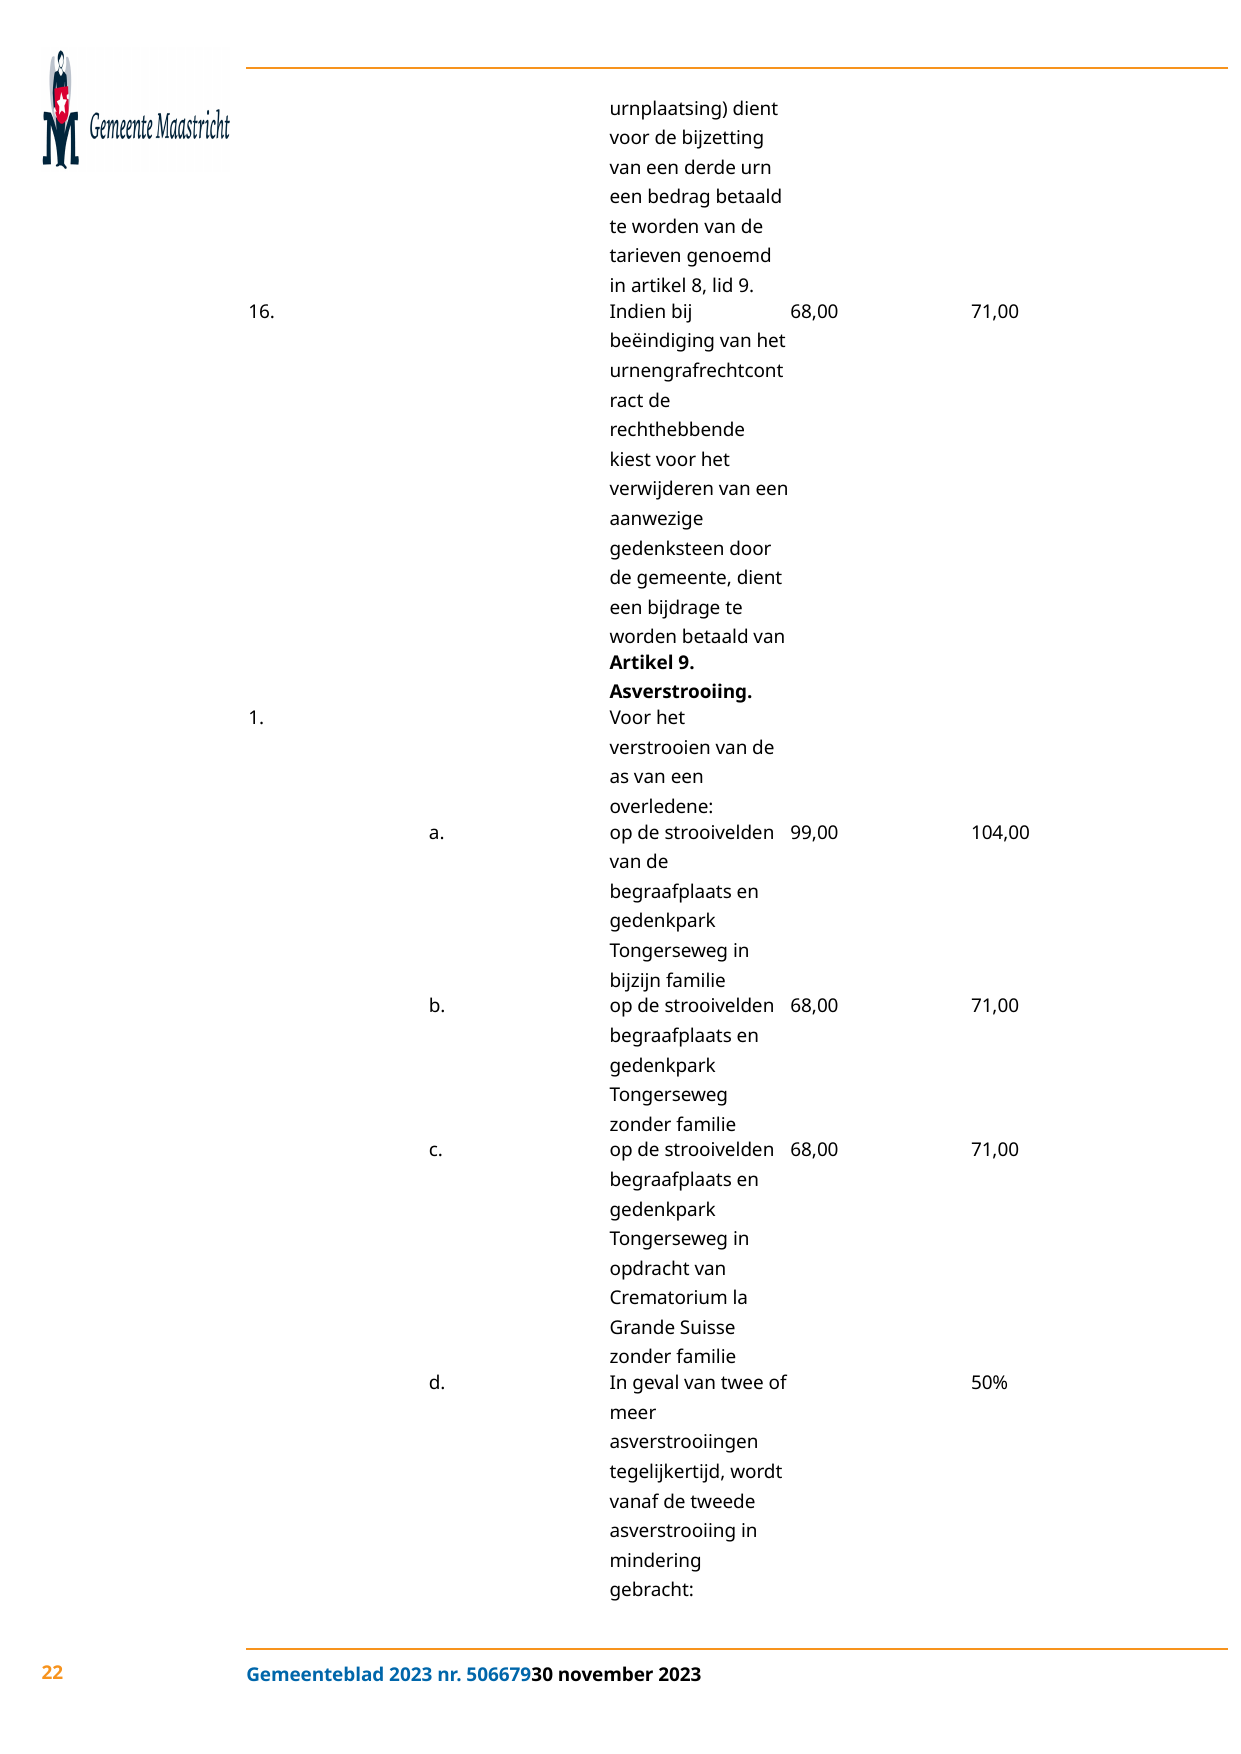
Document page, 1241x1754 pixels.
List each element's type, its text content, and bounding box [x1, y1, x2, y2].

table_cell op de strooivelden begraafplaats en gedenkpark Tongerseweg in opdracht van Crematorium la Grande Suisse zonder familie [609, 1137, 790, 1369]
table_cell urnplaatsing) dient voor de bijzetting van een derde urn een bedrag betaald te worden van de tarieven genoemd in artikel 8, lid 9. [609, 95, 790, 298]
table_cell Indien bij beëindiging van het urnengrafrechtcontract de rechthebbende kiest voor het verwijderen van een aanwezige gedenksteen door de gemeente, dient een bijdrage te worden betaald van [609, 298, 790, 649]
table_cell d. [429, 1370, 609, 1602]
table_cell [248, 649, 429, 704]
table_cell 68,00 [790, 298, 971, 649]
table_cell 71,00 [971, 993, 1152, 1137]
table_cell [248, 1370, 429, 1602]
table_cell [429, 95, 609, 298]
table_cell [971, 95, 1152, 298]
table_cell 71,00 [971, 1137, 1152, 1369]
table_cell b. [429, 993, 609, 1137]
table_cell op de strooivelden begraafplaats en gedenkpark Tongerseweg zonder familie [609, 993, 790, 1137]
table_cell a. [429, 819, 609, 993]
table_cell Artikel 9. Asverstrooiing. [609, 649, 790, 704]
table_cell [790, 95, 971, 298]
table_cell [429, 298, 609, 649]
table_cell In geval van twee of meer asverstrooiingen tegelijkertijd, wordt vanaf de tweede asverstrooiing in mindering gebracht: [609, 1370, 790, 1602]
table_cell 71,00 [971, 298, 1152, 649]
picture [41, 47, 231, 172]
table_cell [248, 95, 429, 298]
table_cell 104,00 [971, 819, 1152, 993]
table_cell [790, 1370, 971, 1602]
table_cell [248, 1137, 429, 1369]
table_cell Voor het verstrooien van de as van een overledene: [609, 705, 790, 819]
table_cell [971, 649, 1152, 704]
table_cell [971, 705, 1152, 819]
table_cell [429, 705, 609, 819]
table_cell 99,00 [790, 819, 971, 993]
table_cell 68,00 [790, 1137, 971, 1369]
table_cell 16. [248, 298, 429, 649]
table_cell 1. [248, 705, 429, 819]
table_cell c. [429, 1137, 609, 1369]
table_cell op de strooivelden van de begraafplaats en gedenkpark Tongerseweg in bijzijn familie [609, 819, 790, 993]
table_cell [790, 649, 971, 704]
table_cell 68,00 [790, 993, 971, 1137]
table_cell [429, 649, 609, 704]
table_cell [248, 993, 429, 1137]
table_cell 50% [971, 1370, 1152, 1602]
table_cell [790, 705, 971, 819]
table_cell [248, 819, 429, 993]
